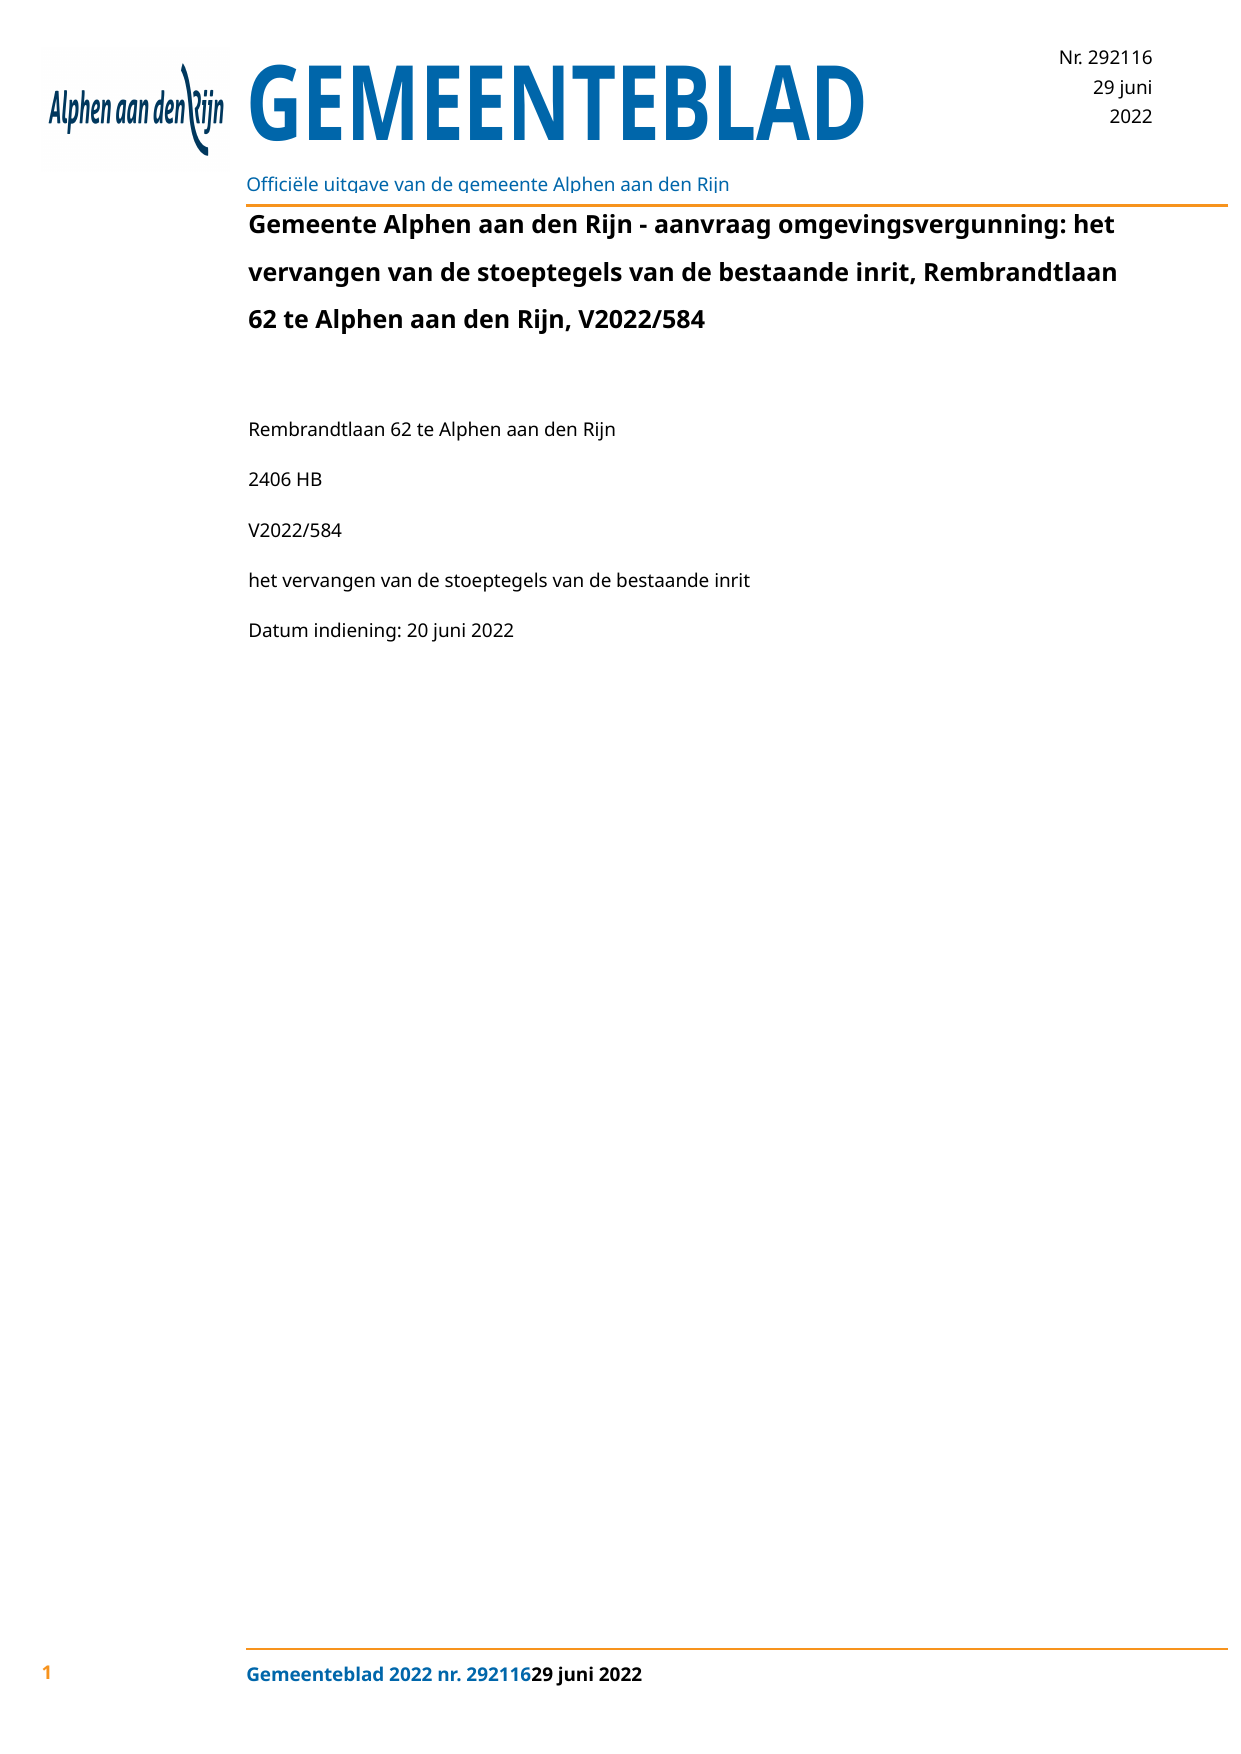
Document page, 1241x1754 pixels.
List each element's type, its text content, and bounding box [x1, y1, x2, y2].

text Gemeente Alphen aan den Rijn - aanvraag omgevingsvergunning: het vervangen van de stoeptegels van de bestaande inrit, Rembrandtlaan 62 te Alphen aan den Rijn, V2022/584 [248, 207, 1152, 336]
text Rembrandtlaan 62 te Alphen aan den Rijn [248, 416, 1152, 442]
text het vervangen van de stoeptegels van de bestaande inrit [248, 567, 1152, 593]
text Datum indiening: 20 juni 2022 [248, 618, 1152, 643]
text 2406 HB [248, 466, 1152, 492]
picture [41, 47, 231, 172]
text V2022/584 [248, 517, 1152, 542]
